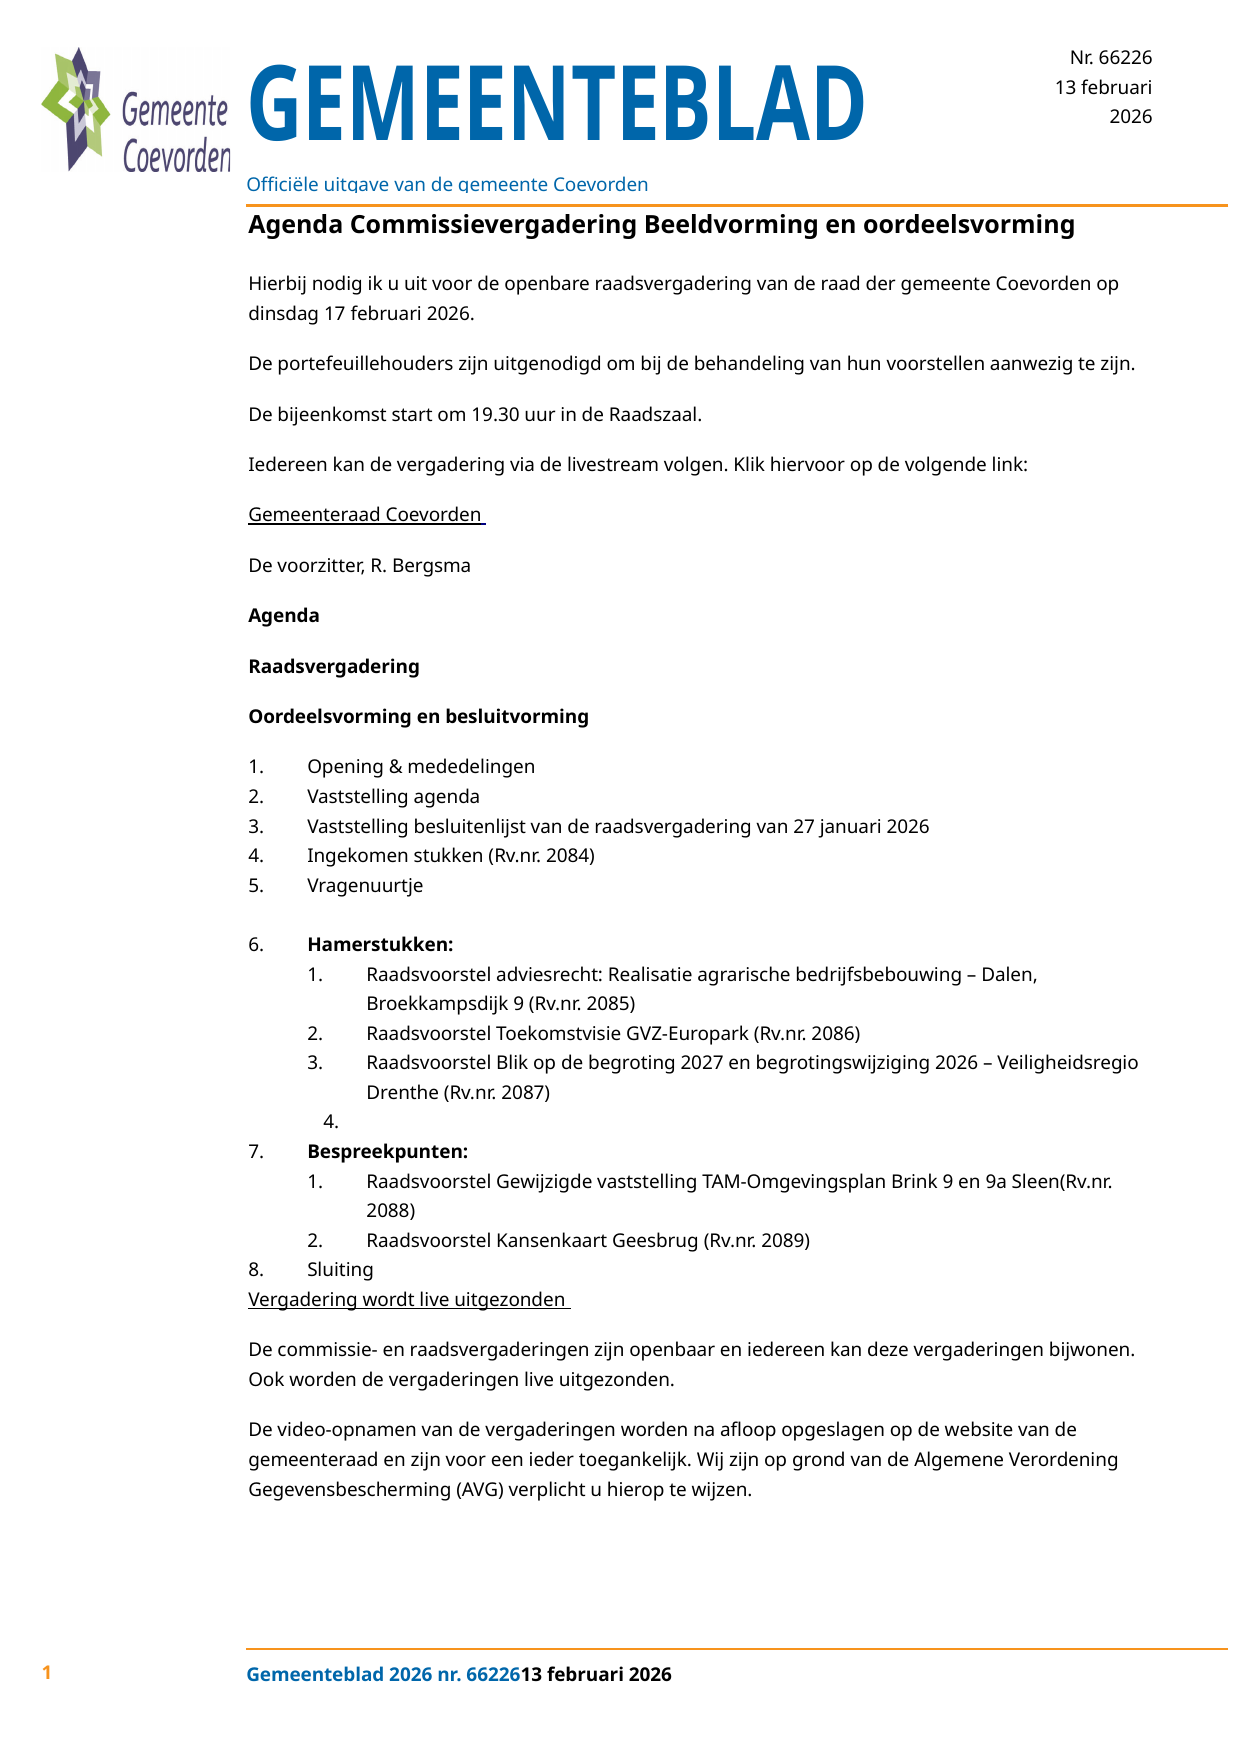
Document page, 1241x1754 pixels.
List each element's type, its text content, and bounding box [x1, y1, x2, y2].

text De bijeenkomst start om 19.30 uur in de Raadszaal. [248, 401, 1152, 426]
list Ingekomen stukken (Rv.nr. 2084) [248, 842, 1152, 868]
text Agenda [248, 602, 1152, 628]
list Vaststelling besluitenlijst van de raadsvergadering van 27 januari 2026 [248, 813, 1152, 838]
list Bespreekpunten: [248, 1138, 1152, 1164]
list Vaststelling agenda [248, 783, 1152, 809]
list Raadsvoorstel adviesrecht: Realisatie agrarische bedrijfsbebouwing – Dalen, Broekkampsdijk 9 (Rv.nr. 2085) [307, 961, 1152, 1016]
list Raadsvoorstel Toekomstvisie GVZ-Europark (Rv.nr. 2086) [307, 1020, 1152, 1046]
list Vragenuurtje [248, 872, 1152, 898]
text De commissie- en raadsvergaderingen zijn openbaar en iedereen kan deze vergaderingen bijwonen. Ook worden de vergaderingen live uitgezonden. [248, 1337, 1152, 1392]
picture [41, 47, 231, 172]
text Vergadering wordt live uitgezonden [248, 1286, 1152, 1312]
list Opening & mededelingen [248, 754, 1152, 779]
list Raadsvoorstel Gewijzigde vaststelling TAM-Omgevingsplan Brink 9 en 9a Sleen(Rv.nr. 2088) [307, 1168, 1152, 1223]
text Iedereen kan de vergadering via de livestream volgen. Klik hiervoor op de volgende link: [248, 451, 1152, 477]
list Hamerstukken: [248, 931, 1152, 957]
list Raadsvoorstel Kansenkaart Geesbrug (Rv.nr. 2089) [307, 1227, 1152, 1253]
text Hierbij nodig ik u uit voor de openbare raadsvergadering van de raad der gemeente Coevorden op dinsdag 17 februari 2026. [248, 270, 1152, 326]
text Agenda Commissievergadering Beeldvorming en oordeelsvorming [248, 207, 1152, 241]
text Gemeenteraad Coevorden [248, 502, 1152, 527]
text Raadsvergadering [248, 653, 1152, 678]
text Oordeelsvorming en besluitvorming [248, 703, 1152, 729]
text De portefeuillehouders zijn uitgenodigd om bij de behandeling van hun voorstellen aanwezig te zijn. [248, 350, 1152, 376]
list Sluiting [248, 1257, 1152, 1282]
text De voorzitter, R. Bergsma [248, 552, 1152, 578]
list Raadsvoorstel Blik op de begroting 2027 en begrotingswijziging 2026 – Veiligheidsregio Drenthe (Rv.nr. 2087) [307, 1049, 1152, 1105]
text De video-opnamen van de vergaderingen worden na afloop opgeslagen op de website van de gemeenteraad en zijn voor een ieder toegankelijk. Wij zijn op grond van de Algemene Verordening Gegevensbescherming (AVG) verplicht u hierop te wijzen. [248, 1417, 1152, 1501]
